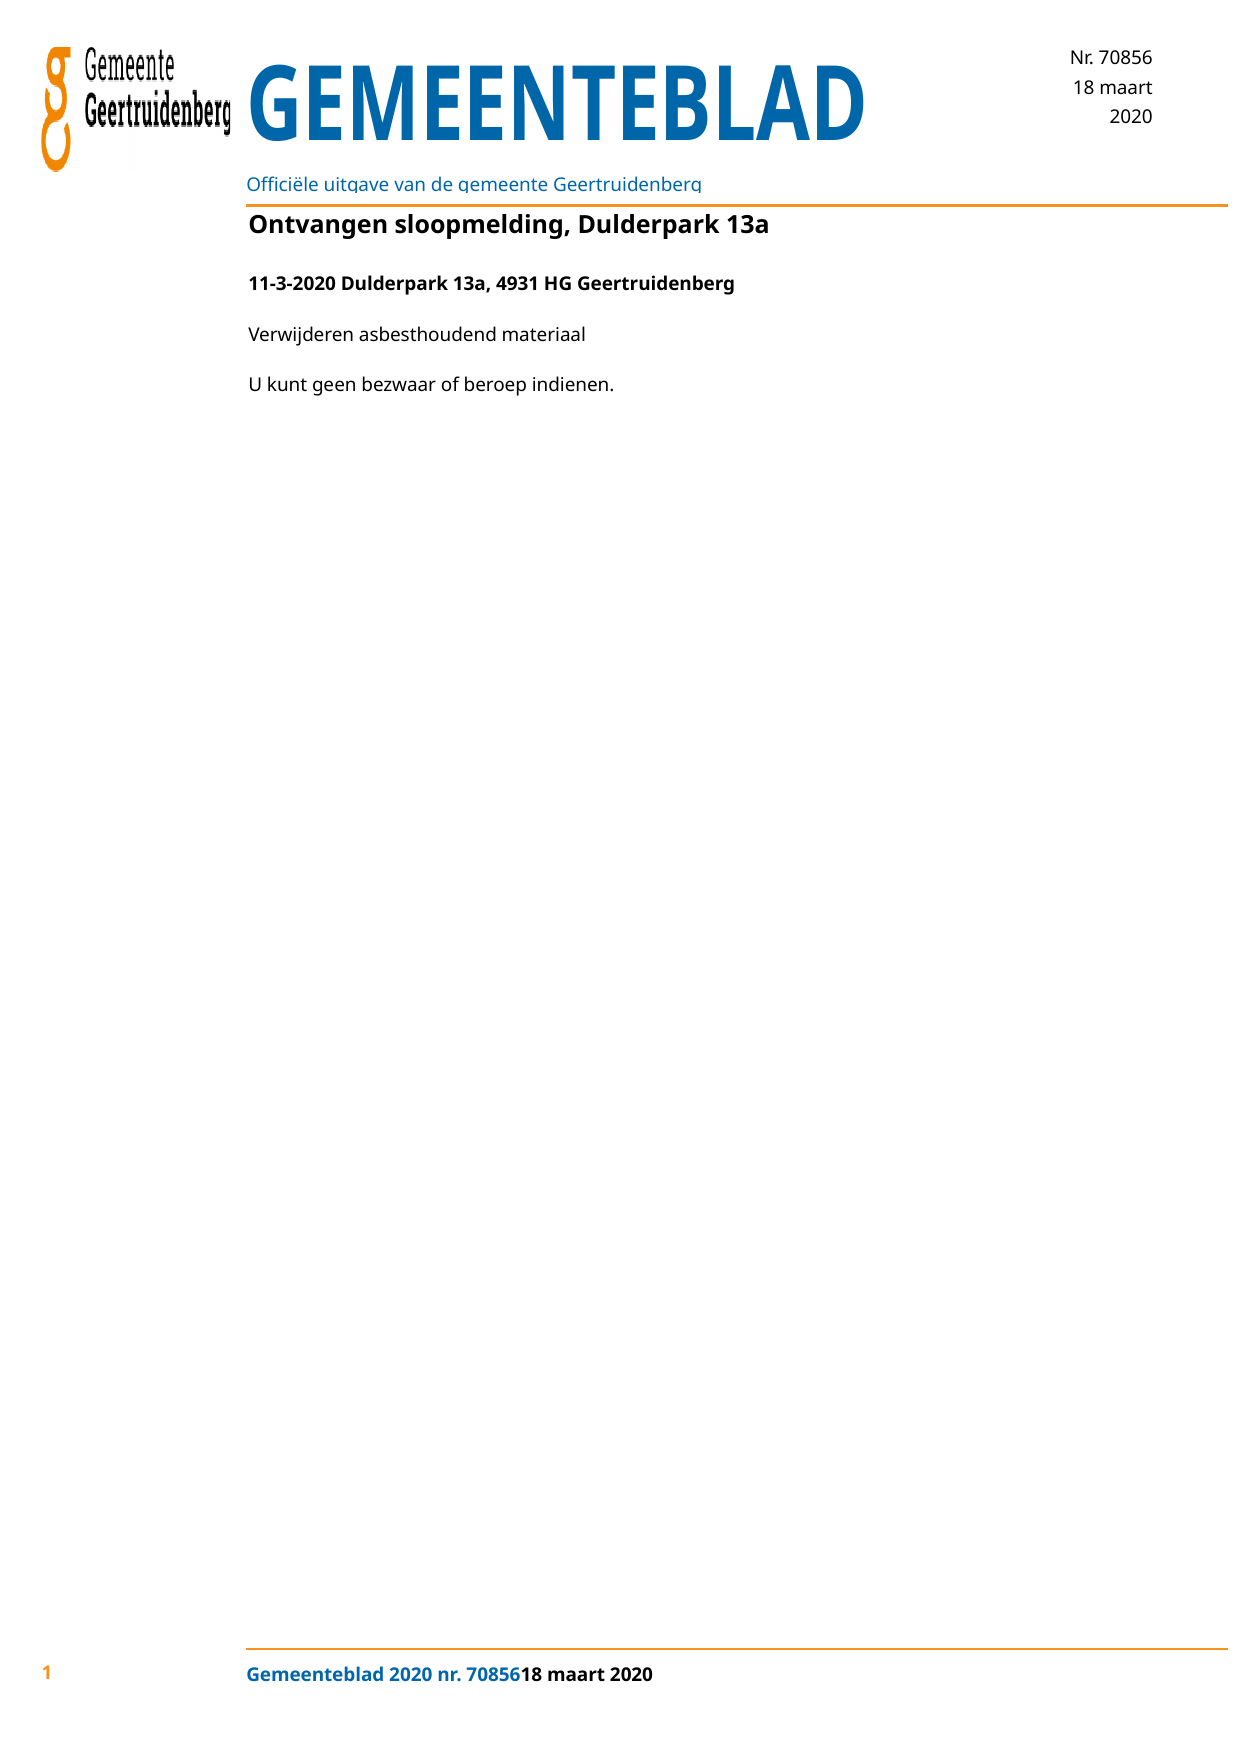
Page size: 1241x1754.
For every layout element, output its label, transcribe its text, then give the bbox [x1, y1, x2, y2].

text Ontvangen sloopmelding, Dulderpark 13a [248, 207, 1152, 241]
picture [41, 47, 231, 172]
text U kunt geen bezwaar of beroep indienen. [248, 371, 1152, 397]
text Verwijderen asbesthoudend materiaal [248, 321, 1152, 346]
text 11-3-2020 Dulderpark 13a, 4931 HG Geertruidenberg [248, 270, 1152, 296]
